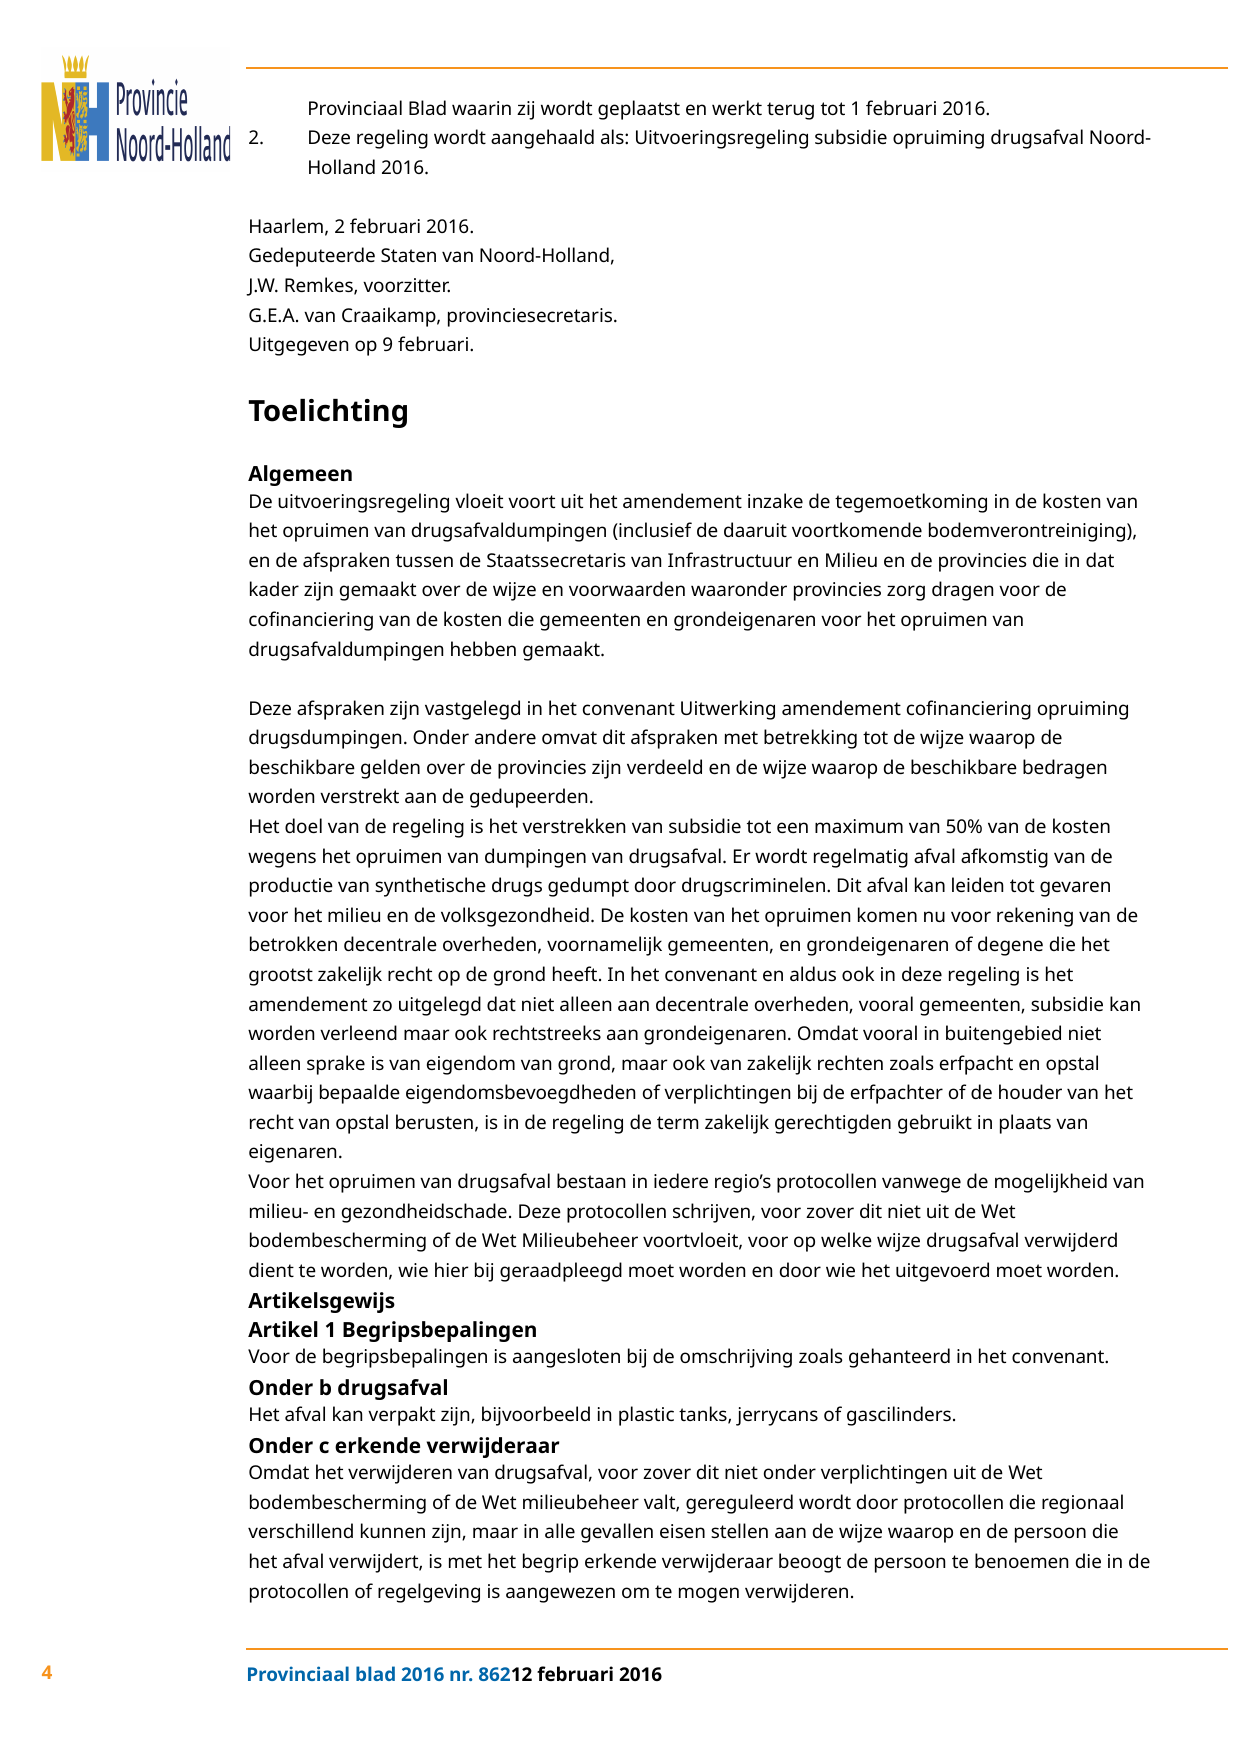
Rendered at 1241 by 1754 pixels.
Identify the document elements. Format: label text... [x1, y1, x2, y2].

text Deze afspraken zijn vastgelegd in het convenant Uitwerking amendement cofinanciering opruiming drugsdumpingen. Onder andere omvat dit afspraken met betrekking tot de wijze waarop de beschikbare gelden over de provincies zijn verdeeld en de wijze waarop de beschikbare bedragen worden verstrekt aan de gedupeerden. [248, 695, 1152, 809]
text Het doel van de regeling is het verstrekken van subsidie tot een maximum van 50% van de kosten wegens het opruimen van dumpingen van drugsafval. Er wordt regelmatig afval afkomstig van de productie van synthetische drugs gedumpt door drugscriminelen. Dit afval kan leiden tot gevaren voor het milieu en de volksgezondheid. De kosten van het opruimen komen nu voor rekening van de betrokken decentrale overheden, voornamelijk gemeenten, en grondeigenaren of degene die het grootst zakelijk recht op de grond heeft. In het convenant en aldus ook in deze regeling is het amendement zo uitgelegd dat niet alleen aan decentrale overheden, vooral gemeenten, subsidie kan worden verleend maar ook rechtstreeks aan grondeigenaren. Omdat vooral in buitengebied niet alleen sprake is van eigendom van grond, maar ook van zakelijk rechten zoals erfpacht en opstal waarbij bepaalde eigendomsbevoegdheden of verplichtingen bij de erfpachter of de houder van het recht van opstal berusten, is in de regeling de term zakelijk gerechtigden gebruikt in plaats van eigenaren. [248, 813, 1152, 1164]
text Algemeen [248, 459, 1152, 488]
text Omdat het verwijderen van drugsafval, voor zover dit niet onder verplichtingen uit de Wet bodembescherming of de Wet milieubeheer valt, gereguleerd wordt door protocollen die regionaal verschillend kunnen zijn, maar in alle gevallen eisen stellen aan de wijze waarop en de persoon die het afval verwijdert, is met het begrip erkende verwijderaar beoogt de persoon te benoemen die in de protocollen of regelgeving is aangewezen om te mogen verwijderen. [248, 1459, 1152, 1604]
text G.E.A. van Craaikamp, provinciesecretaris. [248, 302, 1152, 328]
text Onder b drugsafval [248, 1373, 1152, 1402]
text Gedeputeerde Staten van Noord-Holland, [248, 243, 1152, 268]
list Provinciaal Blad waarin zij wordt geplaatst en werkt terug tot 1 februari 2016. [248, 95, 1152, 121]
text Artikel 1 Begripsbepalingen [248, 1315, 1152, 1343]
text Het afval kan verpakt zijn, bijvoorbeeld in plastic tanks, jerrycans of gascilinders. [248, 1402, 1152, 1427]
picture [41, 47, 231, 172]
text Voor het opruimen van drugsafval bestaan in iedere regio’s protocollen vanwege de mogelijkheid van milieu- en gezondheidschade. Deze protocollen schrijven, voor zover dit niet uit de Wet bodembescherming of de Wet Milieubeheer voortvloeit, voor op welke wijze drugsafval verwijderd dient te worden, wie hier bij geraadpleegd moet worden en door wie het uitgevoerd moet worden. [248, 1168, 1152, 1283]
text Voor de begripsbepalingen is aangesloten bij de omschrijving zoals gehanteerd in het convenant. [248, 1343, 1152, 1369]
text Haarlem, 2 februari 2016. [248, 213, 1152, 239]
text De uitvoeringsregeling vloeit voort uit het amendement inzake de tegemoetkoming in de kosten van het opruimen van drugsafvaldumpingen (inclusief de daaruit voortkomende bodemverontreiniging), en de afspraken tussen de Staatssecretaris van Infrastructuur en Milieu en de provincies die in dat kader zijn gemaakt over de wijze en voorwaarden waaronder provincies zorg dragen voor de cofinanciering van de kosten die gemeenten en grondeigenaren voor het opruimen van drugsafvaldumpingen hebben gemaakt. [248, 488, 1152, 662]
text Toelichting [248, 391, 1152, 430]
text Uitgegeven op 9 februari. [248, 331, 1152, 357]
text J.W. Remkes, voorzitter. [248, 272, 1152, 298]
text Artikelsgewijs [248, 1287, 1152, 1315]
list Deze regeling wordt aangehaald als: Uitvoeringsregeling subsidie opruiming drugsafval Noord-Holland 2016. [248, 124, 1152, 180]
text Onder c erkende verwijderaar [248, 1431, 1152, 1459]
